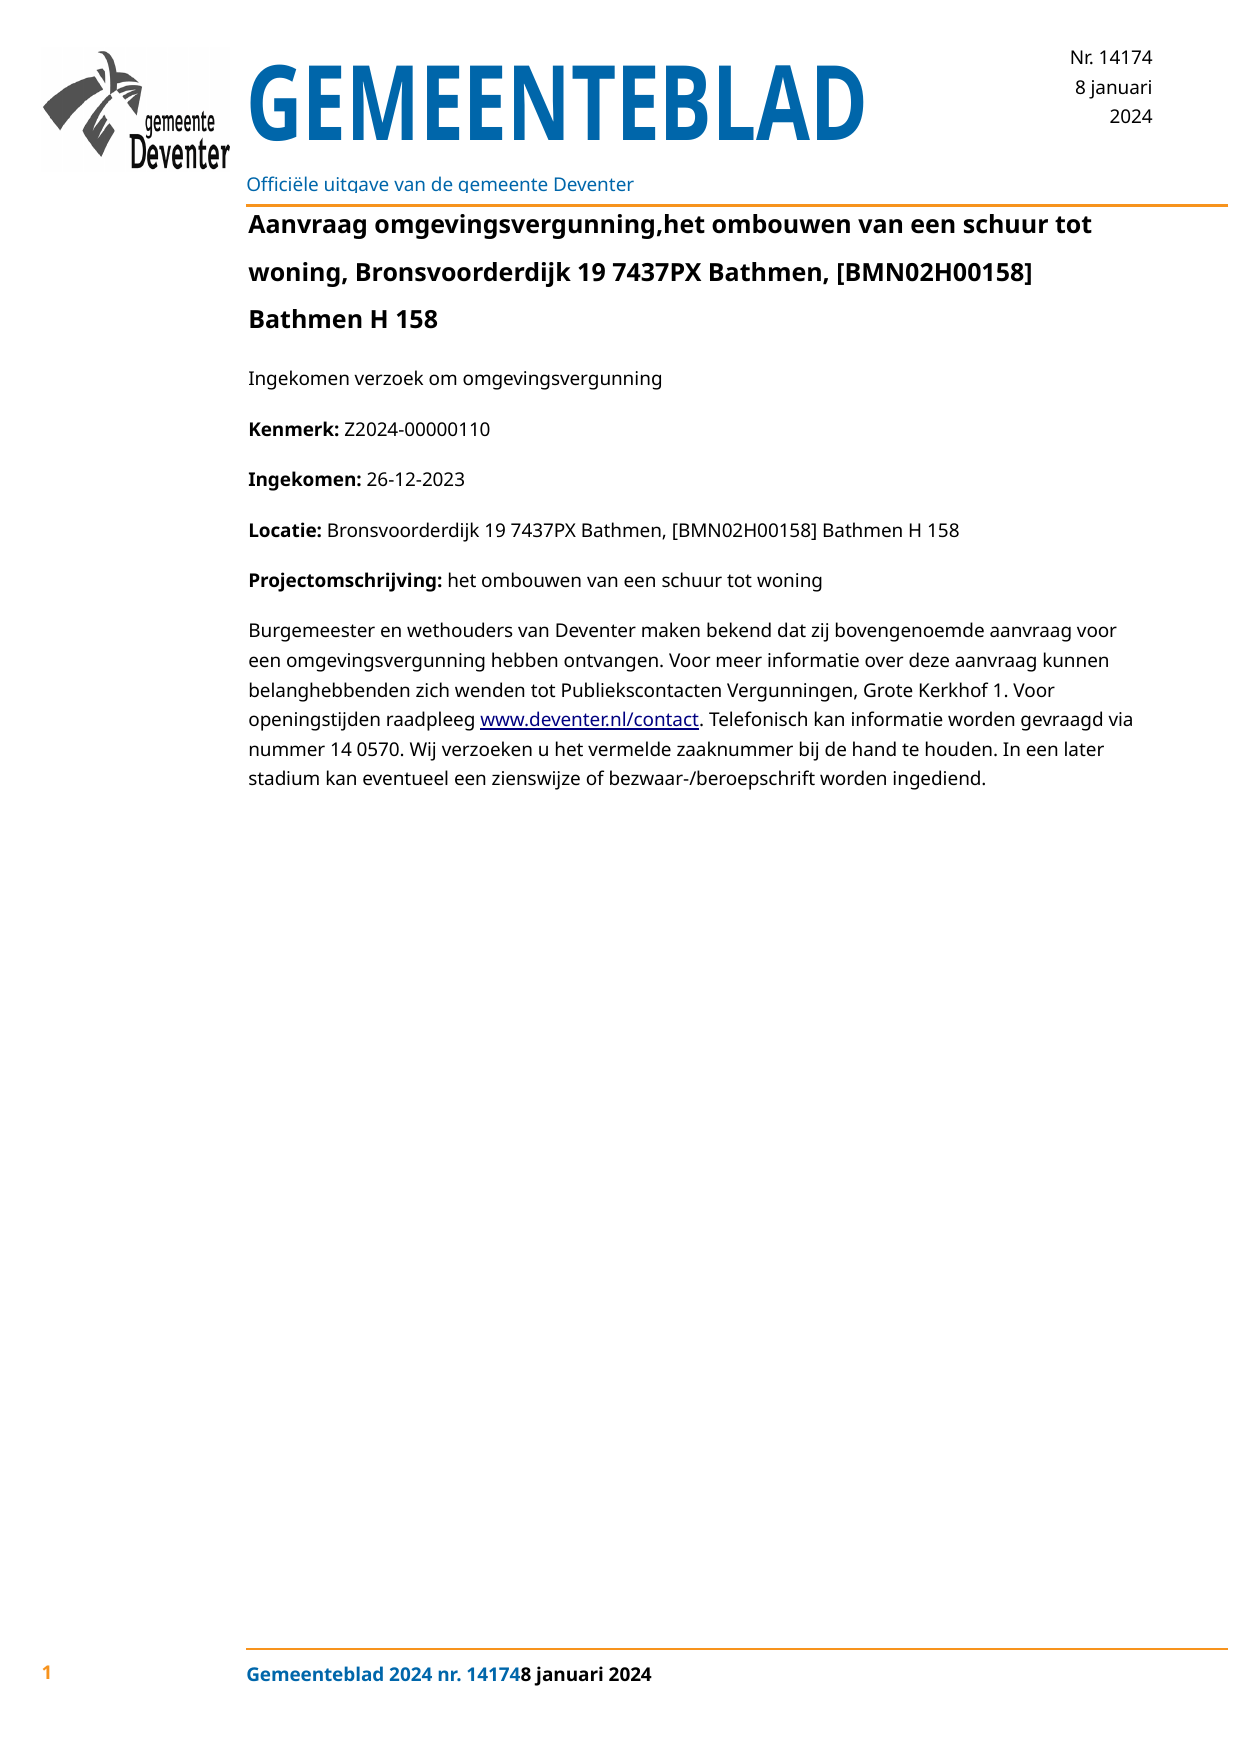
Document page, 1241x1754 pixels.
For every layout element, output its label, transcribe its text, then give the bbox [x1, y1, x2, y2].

text Aanvraag omgevingsvergunning,het ombouwen van een schuur tot woning, Bronsvoorderdijk 19 7437PX Bathmen, [BMN02H00158] Bathmen H 158 [248, 207, 1152, 336]
text Locatie: Bronsvoorderdijk 19 7437PX Bathmen, [BMN02H00158] Bathmen H 158 [248, 517, 1152, 542]
text Ingekomen verzoek om omgevingsvergunning [248, 366, 1152, 391]
text Projectomschrijving: het ombouwen van een schuur tot woning [248, 567, 1152, 593]
text Burgemeester en wethouders van Deventer maken bekend dat zij bovengenoemde aanvraag voor een omgevingsvergunning hebben ontvangen. Voor meer informatie over deze aanvraag kunnen belanghebbenden zich wenden tot Publiekscontacten Vergunningen, Grote Kerkhof 1. Voor openingstijden raadpleeg www.deventer.nl/contact. Telefonisch kan informatie worden gevraagd via nummer 14 0570. Wij verzoeken u het vermelde zaaknummer bij de hand te houden. In een later stadium kan eventueel een zienswijze of bezwaar-/beroepschrift worden ingediend. [248, 618, 1152, 791]
text Ingekomen: 26-12-2023 [248, 466, 1152, 492]
picture [41, 47, 231, 172]
text Kenmerk: Z2024-00000110 [248, 416, 1152, 442]
